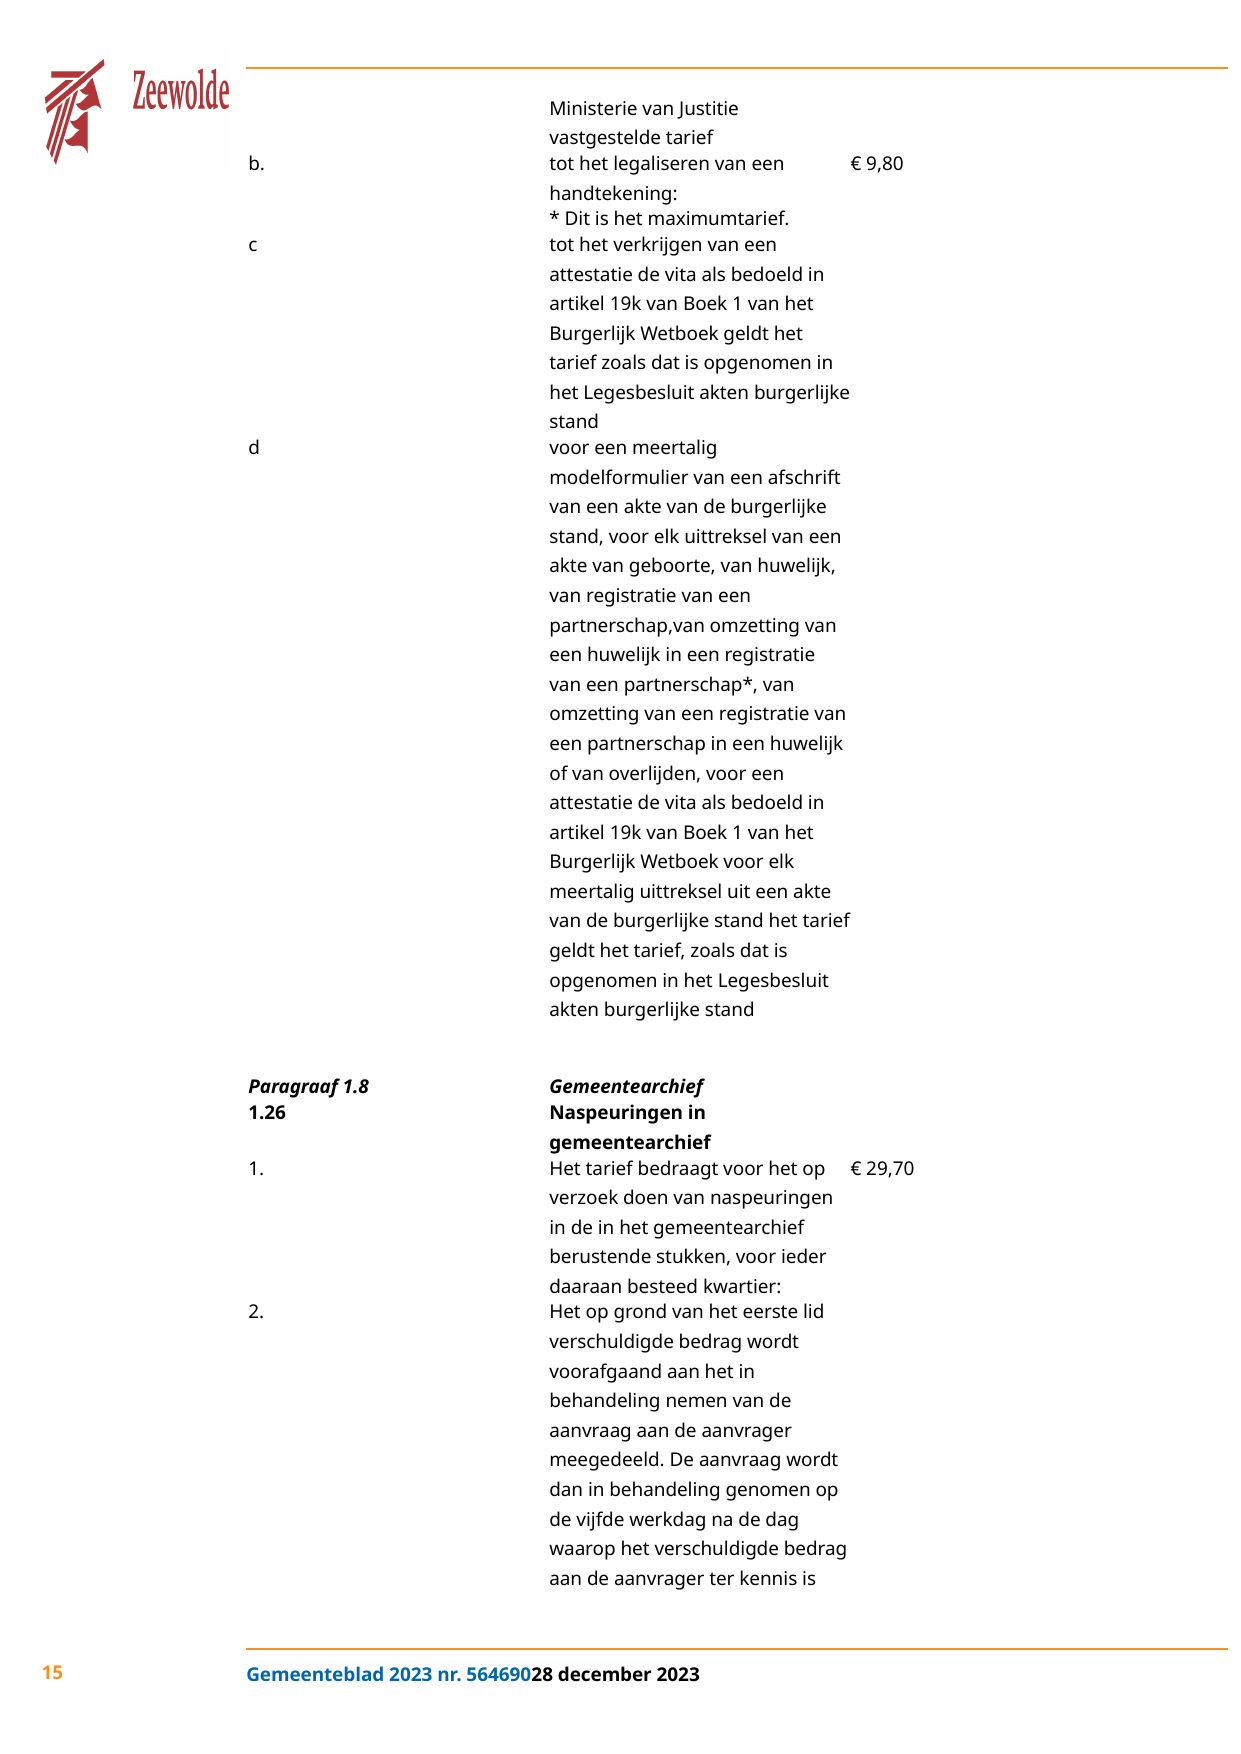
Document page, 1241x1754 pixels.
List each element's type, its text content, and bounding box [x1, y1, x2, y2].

picture [41, 47, 231, 172]
table_cell [850, 95, 1152, 150]
table_cell d [248, 434, 549, 1022]
table_cell tot het verkrijgen van een attestatie de vita als bedoeld in artikel 19k van Boek 1 van het Burgerlijk Wetboek geldt het tarief zoals dat is opgenomen in het Legesbesluit akten burgerlijke stand [549, 231, 850, 434]
table_cell Ministerie van Justitie vastgestelde tarief [549, 95, 850, 150]
table_cell [248, 1048, 549, 1074]
table_cell [248, 95, 549, 150]
table_cell [850, 434, 1152, 1022]
table_cell [549, 1048, 850, 1074]
table_cell Het op grond van het eerste lid verschuldigde bedrag wordt voorafgaand aan het in behandeling nemen van de aanvraag aan de aanvrager meegedeeld. De aanvraag wordt dan in behandeling genomen op de vijfde werkdag na de dag waarop het verschuldigde bedrag aan de aanvrager ter kennis is [549, 1299, 850, 1591]
table_cell * Dit is het maximumtarief. [549, 205, 850, 231]
table_cell [850, 205, 1152, 231]
table_cell € 9,80 [850, 150, 1152, 205]
table_cell Naspeuringen in gemeentearchief [549, 1099, 850, 1155]
table_cell [248, 205, 549, 231]
table_cell [850, 1048, 1152, 1074]
table_cell Het tarief bedraagt voor het op verzoek doen van naspeuringen in de in het gemeentearchief berustende stukken, voor ieder daaraan besteed kwartier: [549, 1155, 850, 1299]
table_cell voor een meertalig modelformulier van een afschrift van een akte van de burgerlijke stand, voor elk uittreksel van een akte van geboorte, van huwelijk, van registratie van een partnerschap,van omzetting van een huwelijk in een registratie van een partnerschap*, van omzetting van een registratie van een partnerschap in een huwelijk of van overlijden, voor een attestatie de vita als bedoeld in artikel 19k van Boek 1 van het Burgerlijk Wetboek voor elk meertalig uittreksel uit een akte van de burgerlijke stand het tarief geldt het tarief, zoals dat is opgenomen in het Legesbesluit akten burgerlijke stand [549, 434, 850, 1022]
table_cell [850, 1074, 1152, 1099]
table_cell [850, 1299, 1152, 1591]
table_cell Gemeentearchief [549, 1074, 850, 1099]
table_cell tot het legaliseren van een handtekening: [549, 150, 850, 205]
table_cell 2. [248, 1299, 549, 1591]
table_cell [549, 1022, 850, 1048]
table_cell b. [248, 150, 549, 205]
table_cell [850, 1022, 1152, 1048]
table_cell 1. [248, 1155, 549, 1299]
table_cell c [248, 231, 549, 434]
table_cell € 29,70 [850, 1155, 1152, 1299]
table_cell [850, 1099, 1152, 1155]
table_cell 1.26 [248, 1099, 549, 1155]
table_cell [248, 1022, 549, 1048]
table_cell [850, 231, 1152, 434]
table_cell Paragraaf 1.8 [248, 1074, 549, 1099]
